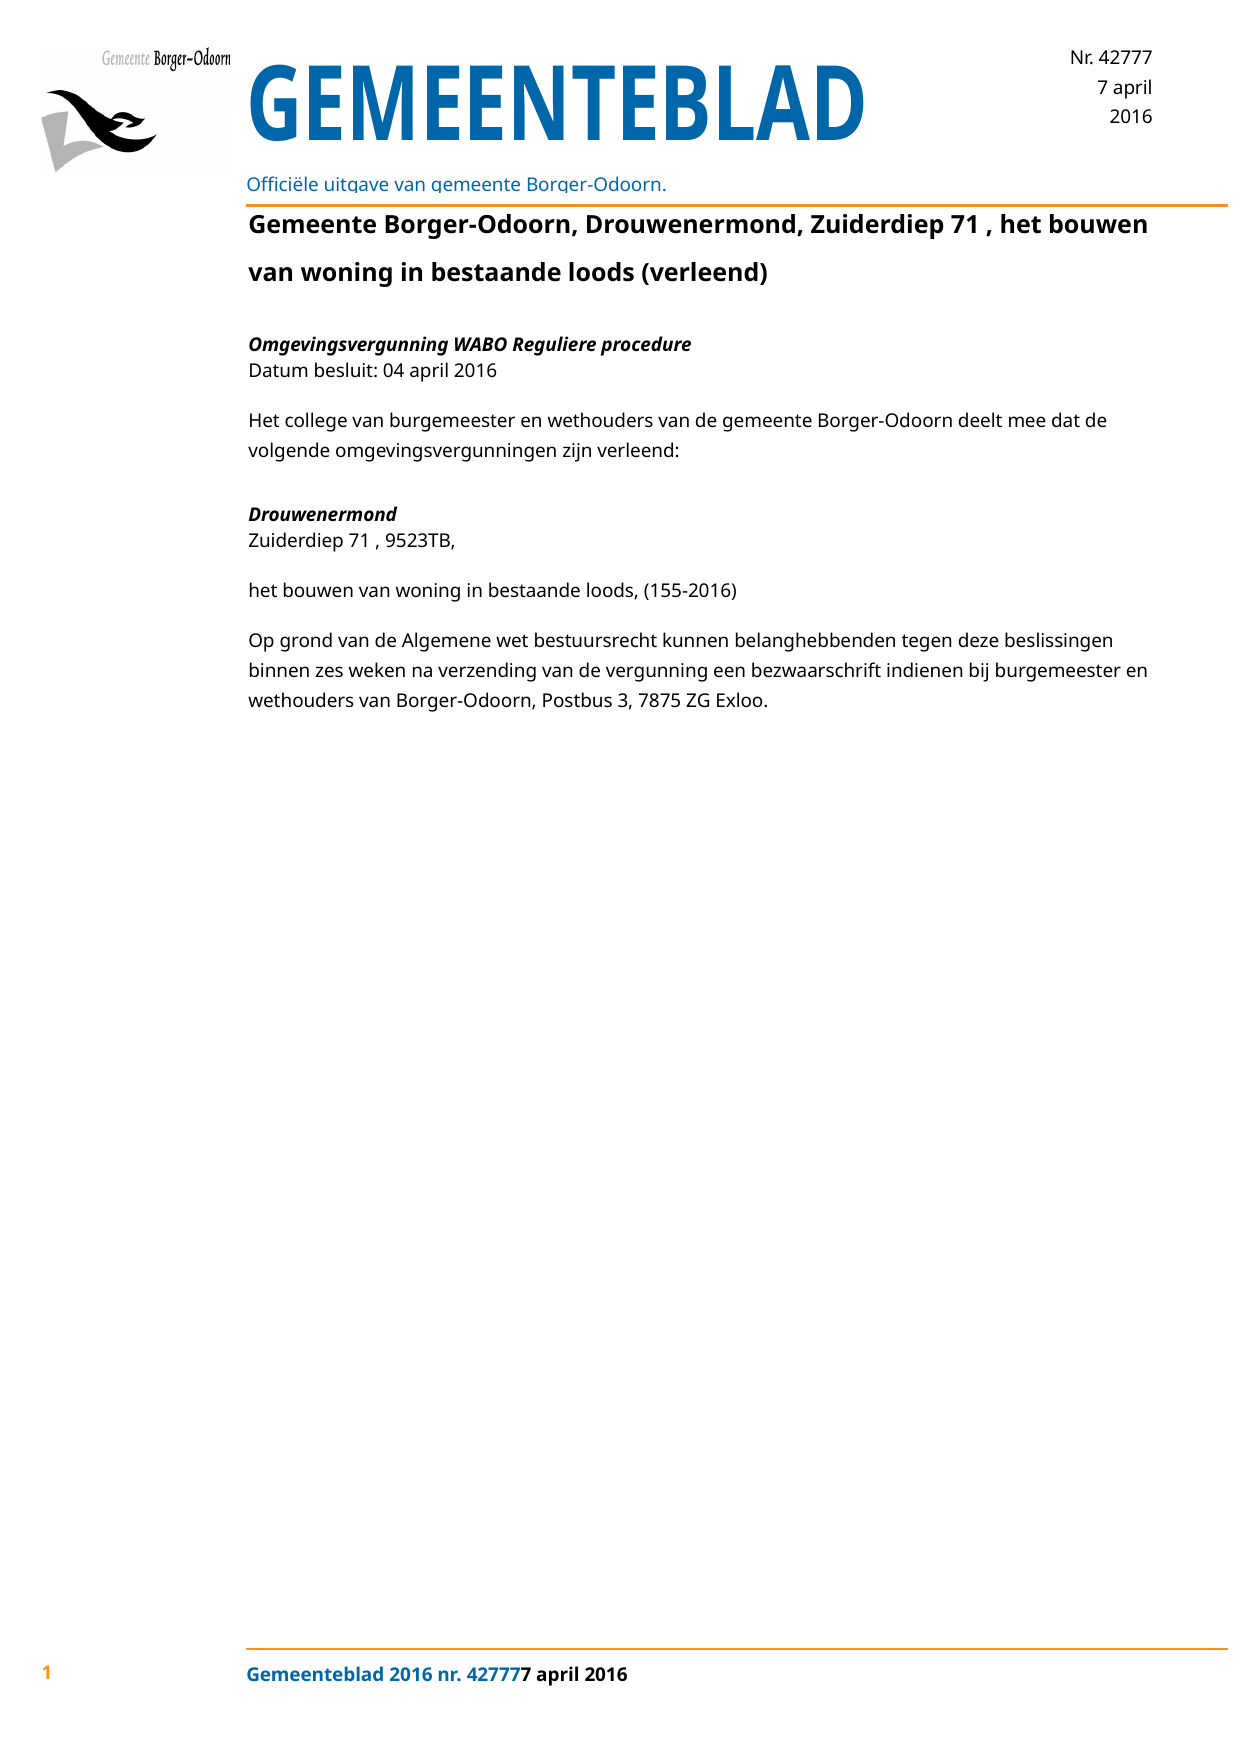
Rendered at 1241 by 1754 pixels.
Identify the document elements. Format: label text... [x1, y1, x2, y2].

text Drouwenermond [248, 501, 1152, 527]
picture [41, 47, 231, 172]
text het bouwen van woning in bestaande loods, (155-2016) [248, 577, 1152, 603]
text Het college van burgemeester en wethouders van de gemeente Borger-Odoorn deelt mee dat de volgende omgevingsvergunningen zijn verleend: [248, 408, 1152, 463]
text Op grond van de Algemene wet bestuursrecht kunnen belanghebbenden tegen deze beslissingen binnen zes weken na verzending van de vergunning een bezwaarschrift indienen bij burgemeester en wethouders van Borger-Odoorn, Postbus 3, 7875 ZG Exloo. [248, 628, 1152, 713]
text Datum besluit: 04 april 2016 [248, 357, 1152, 383]
text Omgevingsvergunning WABO Reguliere procedure [248, 331, 1152, 357]
text Zuiderdiep 71 , 9523TB, [248, 527, 1152, 553]
text Gemeente Borger-Odoorn, Drouwenermond, Zuiderdiep 71 , het bouwen van woning in bestaande loods (verleend) [248, 207, 1152, 288]
